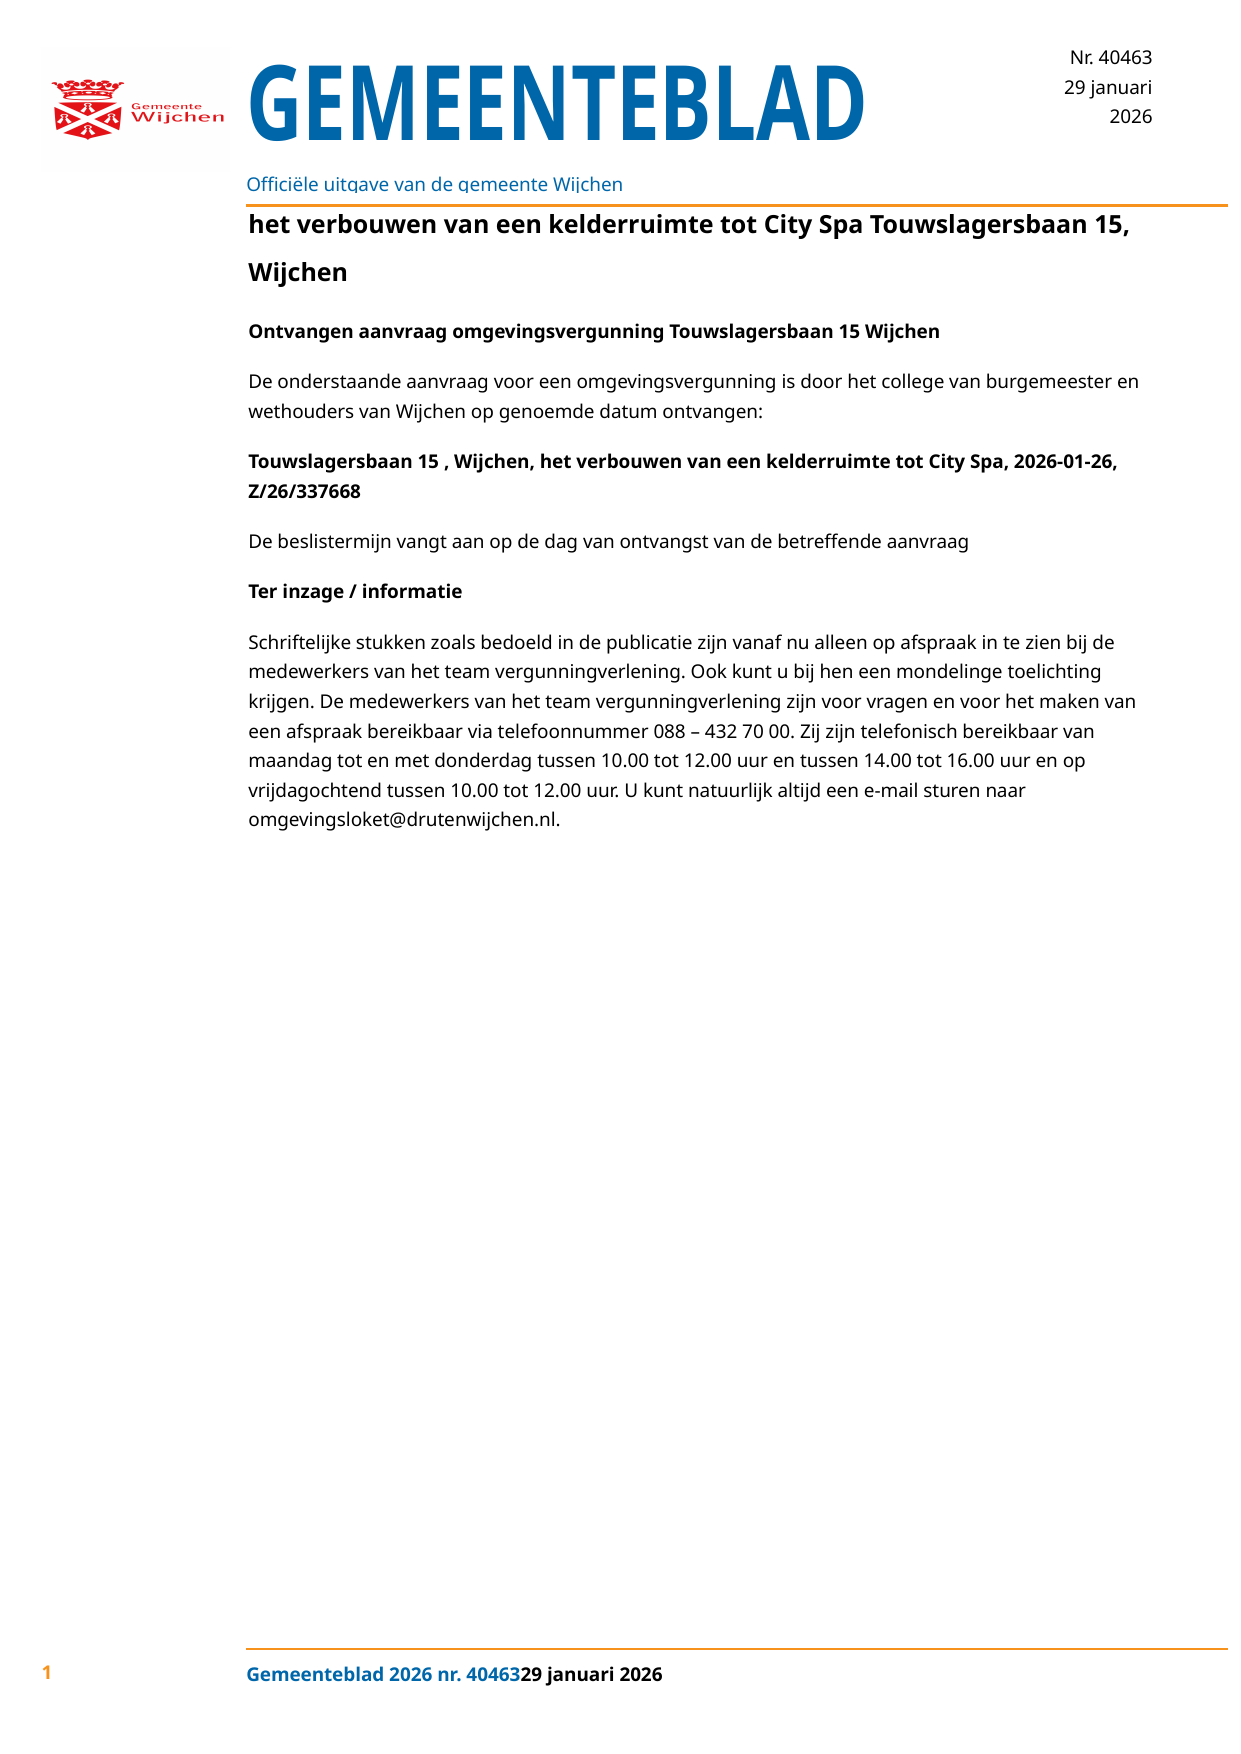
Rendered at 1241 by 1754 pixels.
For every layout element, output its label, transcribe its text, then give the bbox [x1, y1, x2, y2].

text Schriftelijke stukken zoals bedoeld in de publicatie zijn vanaf nu alleen op afspraak in te zien bij de medewerkers van het team vergunningverlening. Ook kunt u bij hen een mondelinge toelichting krijgen. De medewerkers van het team vergunningverlening zijn voor vragen en voor het maken van een afspraak bereikbaar via telefoonnummer 088 – 432 70 00. Zij zijn telefonisch bereikbaar van maandag tot en met donderdag tussen 10.00 tot 12.00 uur en tussen 14.00 tot 16.00 uur en op vrijdagochtend tussen 10.00 tot 12.00 uur. U kunt natuurlijk altijd een e-mail sturen naar omgevingsloket@drutenwijchen.nl. [248, 629, 1152, 832]
text het verbouwen van een kelderruimte tot City Spa Touwslagersbaan 15, Wijchen [248, 207, 1152, 288]
picture [41, 47, 231, 172]
text Ontvangen aanvraag omgevingsvergunning Touwslagersbaan 15 Wijchen [248, 318, 1152, 344]
text De beslistermijn vangt aan op de dag van ontvangst van de betreffende aanvraag [248, 528, 1152, 554]
text De onderstaande aanvraag voor een omgevingsvergunning is door het college van burgemeester en wethouders van Wijchen op genoemde datum ontvangen: [248, 368, 1152, 424]
text Ter inzage / informatie [248, 579, 1152, 604]
text Touwslagersbaan 15 , Wijchen, het verbouwen van een kelderruimte tot City Spa, 2026-01-26, Z/26/337668 [248, 448, 1152, 504]
